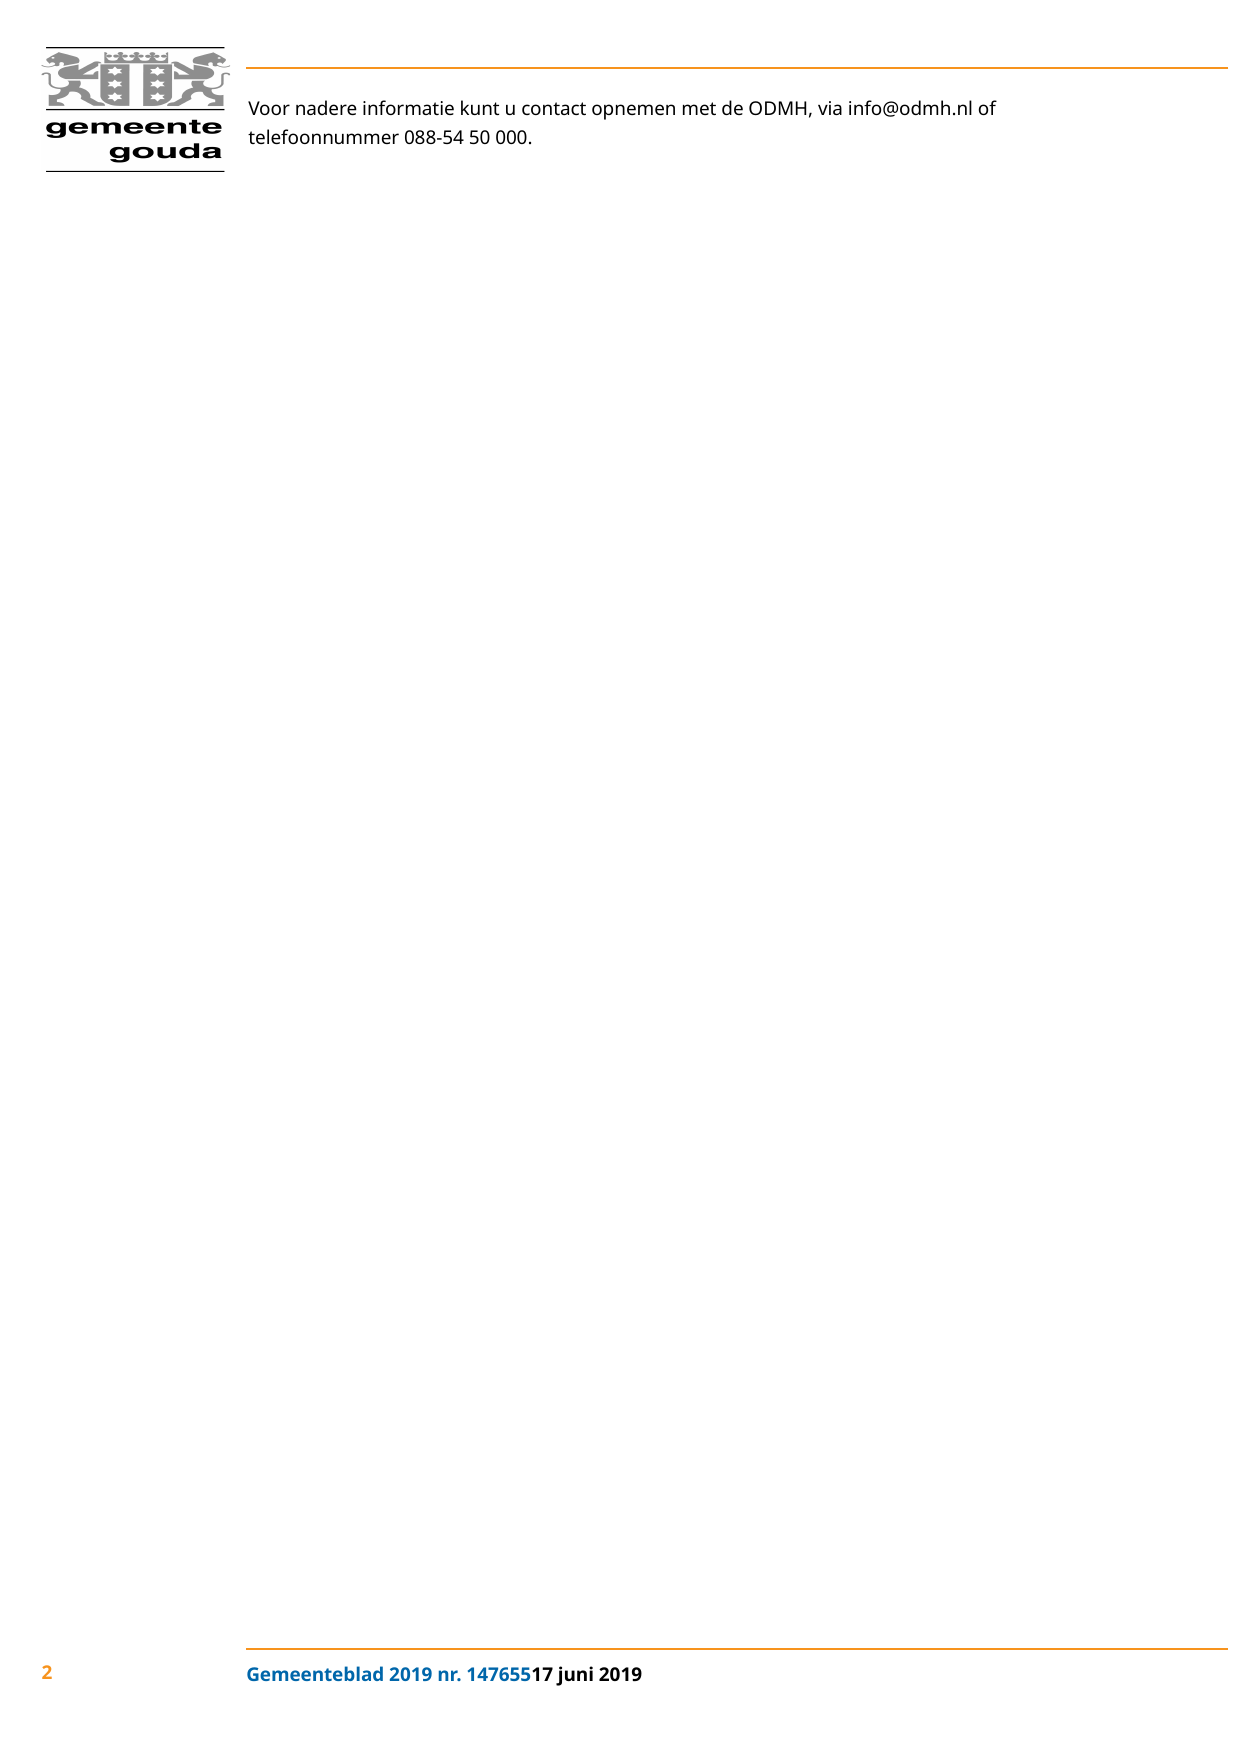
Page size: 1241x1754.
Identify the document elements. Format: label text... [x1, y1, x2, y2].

text Voor nadere informatie kunt u contact opnemen met de ODMH, via info@odmh.nl of telefoonnummer 088-54 50 000. [248, 95, 1152, 150]
picture [41, 47, 231, 172]
